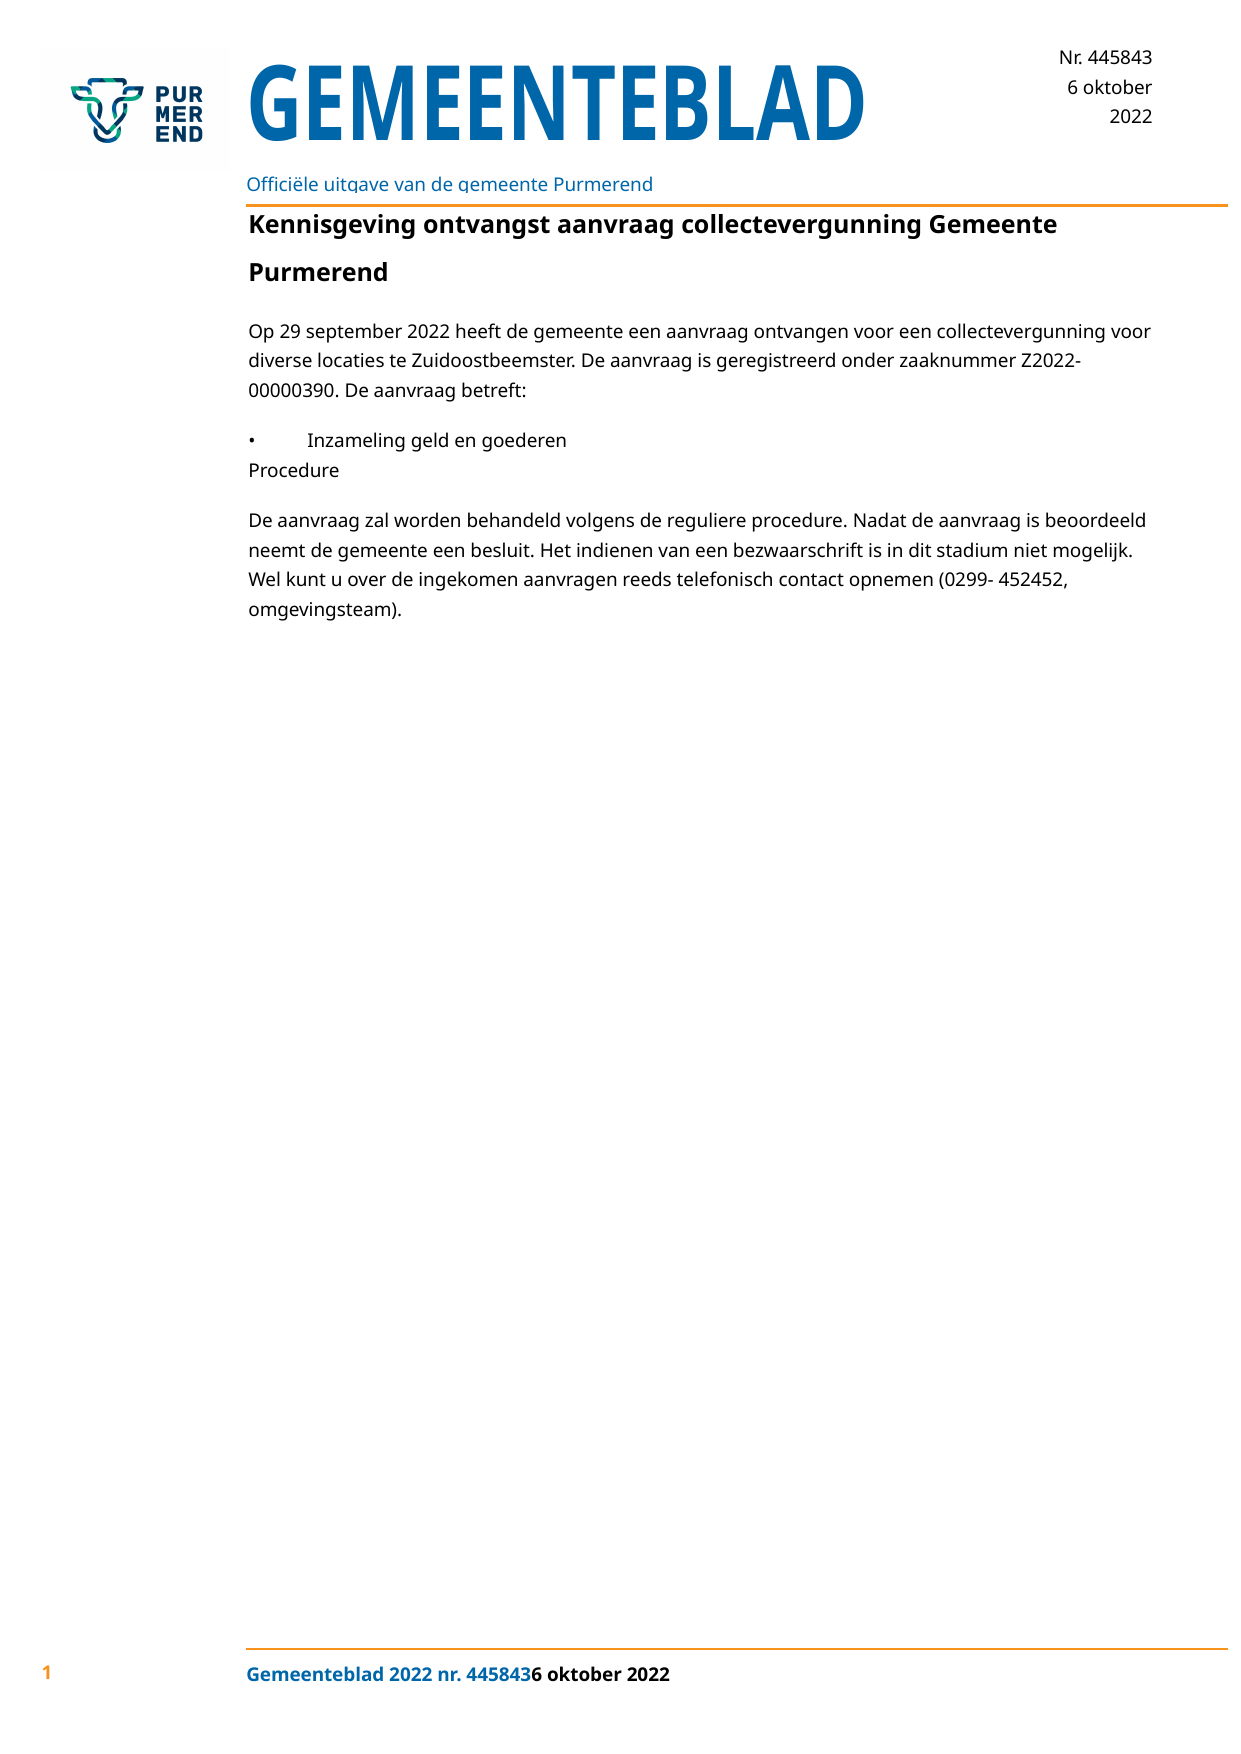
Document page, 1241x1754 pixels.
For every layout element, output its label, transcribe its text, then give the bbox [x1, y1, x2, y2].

list Inzameling geld en goederen [248, 427, 1152, 453]
text Kennisgeving ontvangst aanvraag collectevergunning Gemeente Purmerend [248, 207, 1152, 288]
text De aanvraag zal worden behandeld volgens de reguliere procedure. Nadat de aanvraag is beoordeeld neemt de gemeente een besluit. Het indienen van een bezwaarschrift is in dit stadium niet mogelijk. Wel kunt u over de ingekomen aanvragen reeds telefonisch contact opnemen (0299- 452452, omgevingsteam). [248, 507, 1152, 622]
picture [41, 47, 231, 172]
text Op 29 september 2022 heeft de gemeente een aanvraag ontvangen voor een collectevergunning voor diverse locaties te Zuidoostbeemster. De aanvraag is geregistreerd onder zaaknummer Z2022-00000390. De aanvraag betreft: [248, 318, 1152, 403]
text Procedure [248, 457, 1152, 483]
